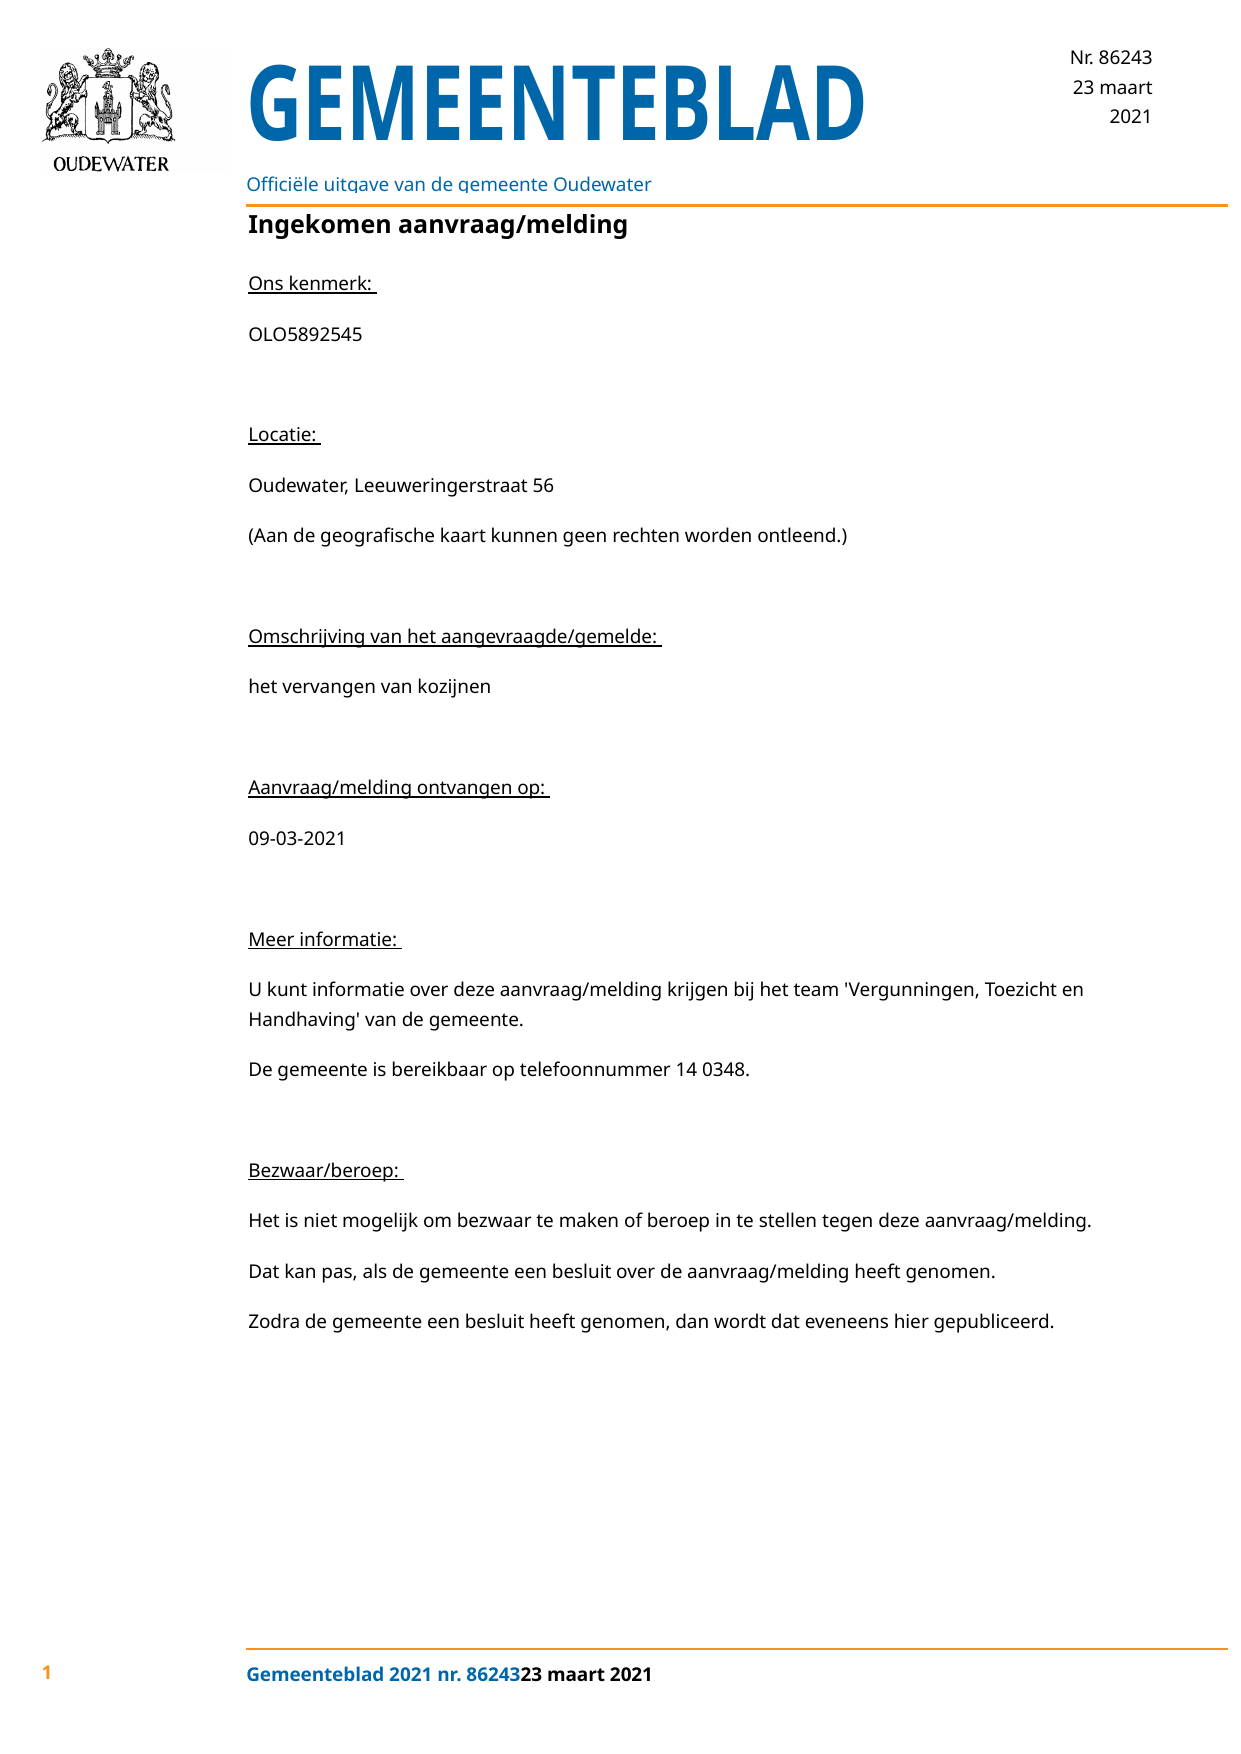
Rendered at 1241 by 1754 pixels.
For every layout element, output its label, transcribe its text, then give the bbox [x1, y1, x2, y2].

text OLO5892545 [248, 321, 1152, 346]
text Ons kenmerk: [248, 270, 1152, 296]
text het vervangen van kozijnen [248, 674, 1152, 699]
text Meer informatie: [248, 926, 1152, 951]
text Bezwaar/beroep: [248, 1157, 1152, 1183]
text Omschrijving van het aangevraagde/gemelde: [248, 623, 1152, 649]
text 09-03-2021 [248, 825, 1152, 851]
text Aanvraag/melding ontvangen op: [248, 774, 1152, 800]
text Ingekomen aanvraag/melding [248, 207, 1152, 241]
text Locatie: [248, 422, 1152, 447]
text Het is niet mogelijk om bezwaar te maken of beroep in te stellen tegen deze aanvraag/melding. [248, 1207, 1152, 1233]
text Dat kan pas, als de gemeente een besluit over de aanvraag/melding heeft genomen. [248, 1258, 1152, 1283]
text Oudewater, Leeuweringerstraat 56 [248, 472, 1152, 498]
picture [41, 47, 231, 172]
text Zodra de gemeente een besluit heeft genomen, dan wordt dat eveneens hier gepubliceerd. [248, 1308, 1152, 1334]
text U kunt informatie over deze aanvraag/melding krijgen bij het team 'Vergunningen, Toezicht en Handhaving' van de gemeente. [248, 976, 1152, 1031]
text De gemeente is bereikbaar op telefoonnummer 14 0348. [248, 1056, 1152, 1082]
text (Aan de geografische kaart kunnen geen rechten worden ontleend.) [248, 522, 1152, 548]
